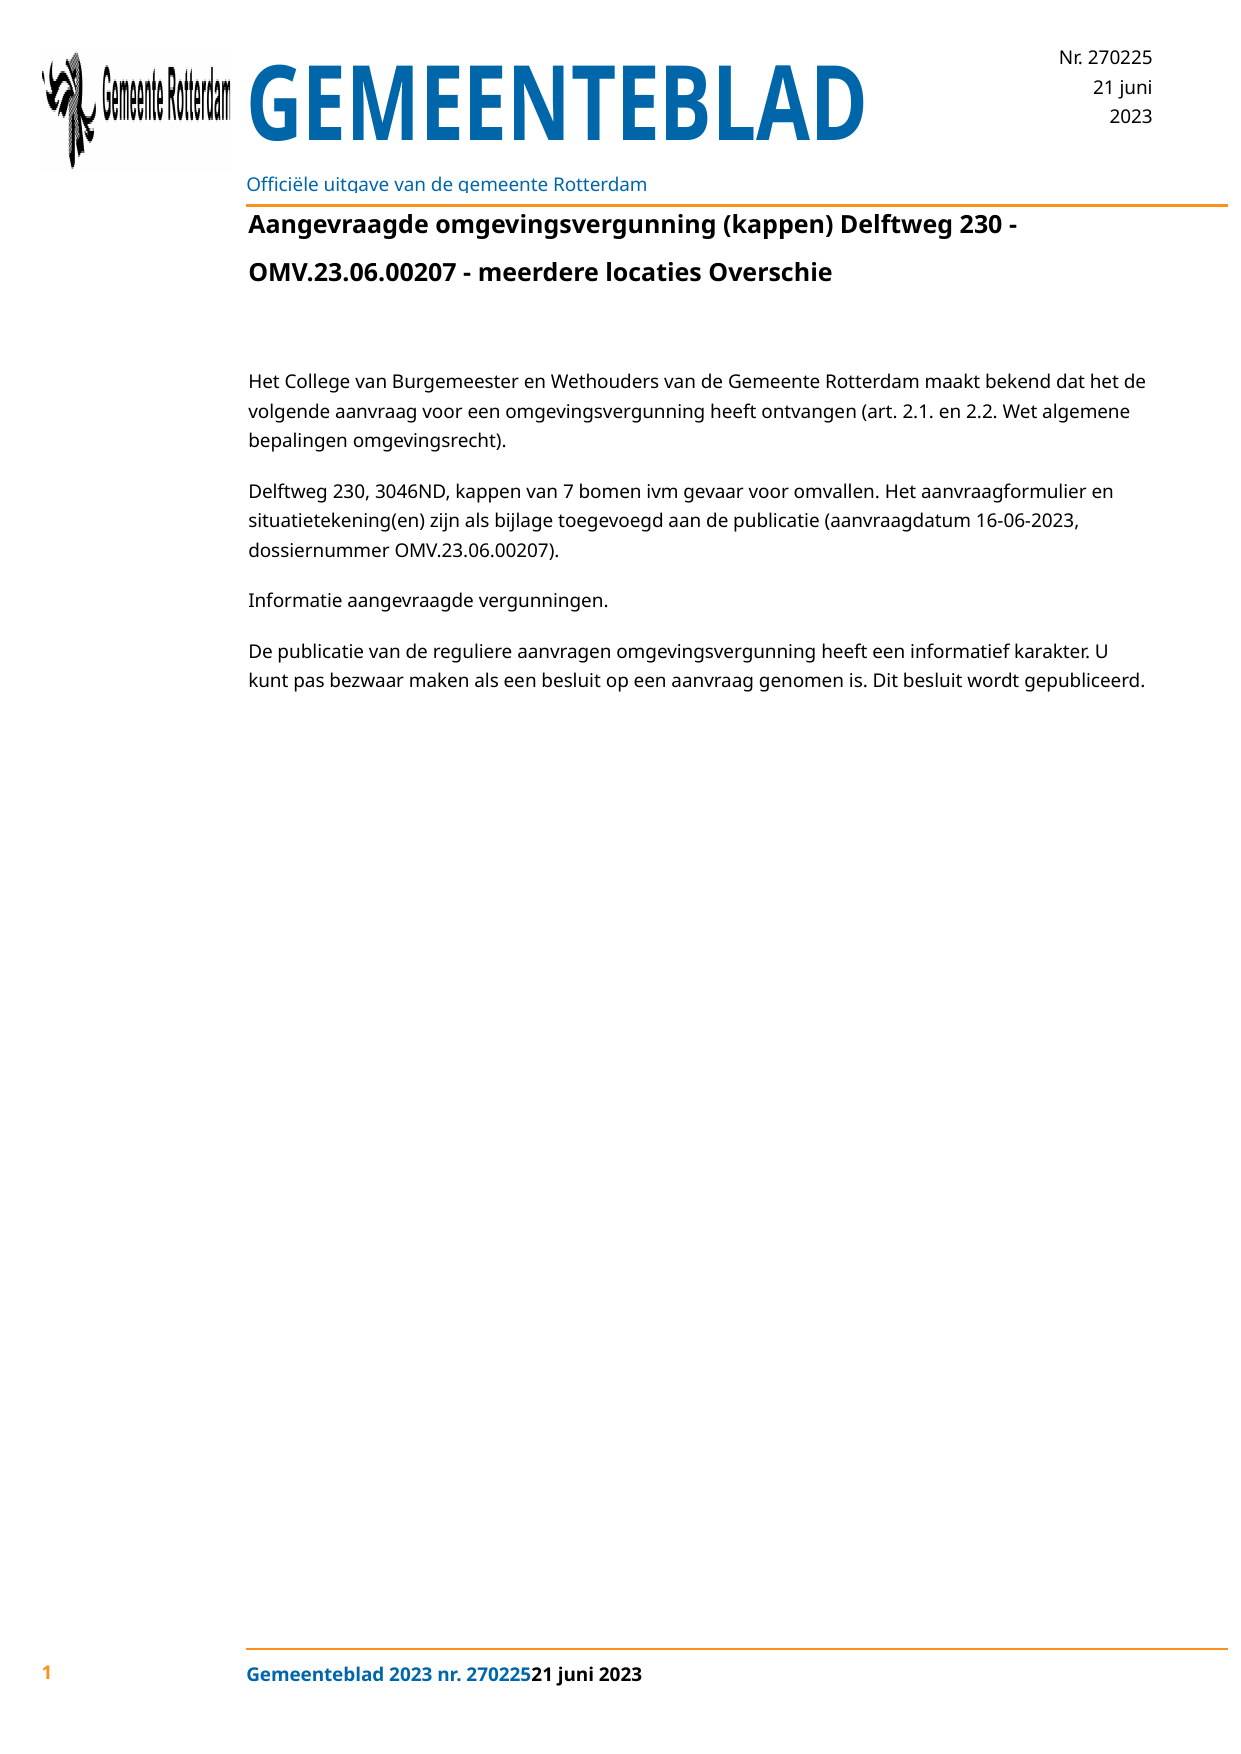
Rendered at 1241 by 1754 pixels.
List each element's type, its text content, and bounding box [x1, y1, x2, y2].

text Informatie aangevraagde vergunningen. [248, 587, 1152, 613]
picture [41, 47, 231, 172]
text Het College van Burgemeester en Wethouders van de Gemeente Rotterdam maakt bekend dat het de volgende aanvraag voor een omgevingsvergunning heeft ontvangen (art. 2.1. en 2.2. Wet algemene bepalingen omgevingsrecht). [248, 368, 1152, 453]
text De publicatie van de reguliere aanvragen omgevingsvergunning heeft een informatief karakter. U kunt pas bezwaar maken als een besluit op een aanvraag genomen is. Dit besluit wordt gepubliceerd. [248, 638, 1152, 693]
text Aangevraagde omgevingsvergunning (kappen) Delftweg 230 - OMV.23.06.00207 - meerdere locaties Overschie [248, 207, 1152, 288]
text Delftweg 230, 3046ND, kappen van 7 bomen ivm gevaar voor omvallen. Het aanvraagformulier en situatietekening(en) zijn als bijlage toegevoegd aan de publicatie (aanvraagdatum 16-06-2023, dossiernummer OMV.23.06.00207). [248, 478, 1152, 563]
